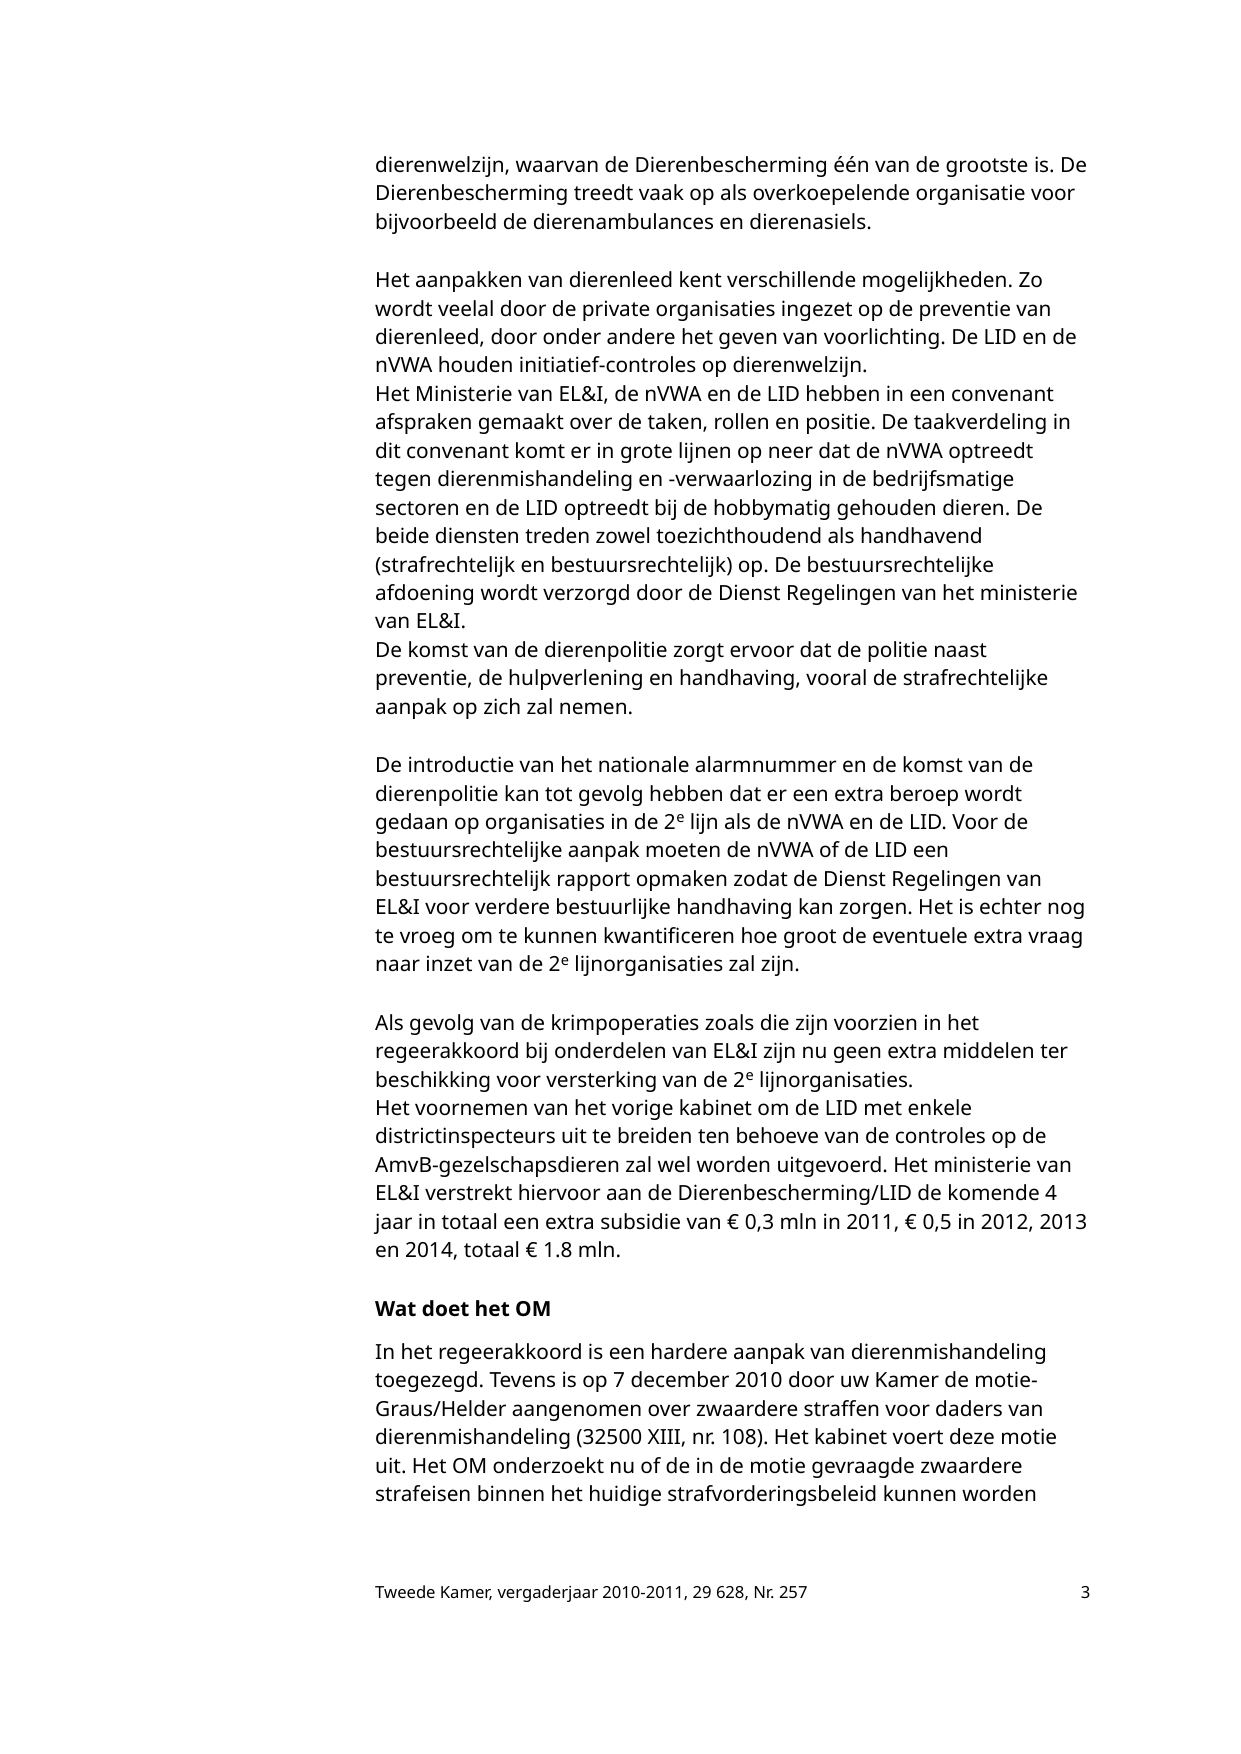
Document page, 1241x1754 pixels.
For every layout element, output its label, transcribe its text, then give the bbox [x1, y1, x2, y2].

text In het regeerakkoord is een hardere aanpak van dierenmishandeling toegezegd. Tevens is op 7 december 2010 door uw Kamer de motie-Graus/Helder aangenomen over zwaardere straffen voor daders van dierenmishandeling (32500 XIII, nr. 108). Het kabinet voert deze motie uit. Het OM onderzoekt nu of de in de motie gevraagde zwaardere strafeisen binnen het huidige strafvorderingsbeleid kunnen worden [375, 1337, 1090, 1508]
text Het voornemen van het vorige kabinet om de LID met enkele districtinspecteurs uit te breiden ten behoeve van de controles op de AmvB-gezelschapsdieren zal wel worden uitgevoerd. Het ministerie van EL&I verstrekt hiervoor aan de Dierenbescherming/LID de komende 4 jaar in totaal een extra subsidie van € 0,3 mln in 2011, € 0,5 in 2012, 2013 en 2014, totaal € 1.8 mln. [375, 1093, 1090, 1264]
text dierenwelzijn, waarvan de Dierenbescherming één van de grootste is. De Dierenbescherming treedt vaak op als overkoepelende organisatie voor bijvoorbeeld de dierenambulances en dierenasiels. [375, 150, 1090, 235]
text Het aanpakken van dierenleed kent verschillende mogelijkheden. Zo wordt veelal door de private organisaties ingezet op de preventie van dierenleed, door onder andere het geven van voorlichting. De LID en de nVWA houden initiatief-controles op dierenwelzijn. [375, 265, 1090, 379]
text De komst van de dierenpolitie zorgt ervoor dat de politie naast preventie, de hulpverlening en handhaving, vooral de strafrechtelijke aanpak op zich zal nemen. [375, 635, 1090, 720]
text Wat doet het OM [375, 1294, 1090, 1322]
text De introductie van het nationale alarmnummer en de komst van de dierenpolitie kan tot gevolg hebben dat er een extra beroep wordt gedaan op organisaties in de 2e lijn als de nVWA en de LID. Voor de bestuursrechtelijke aanpak moeten de nVWA of de LID een bestuursrechtelijk rapport opmaken zodat de Dienst Regelingen van EL&I voor verdere bestuurlijke handhaving kan zorgen. Het is echter nog te vroeg om te kunnen kwantificeren hoe groot de eventuele extra vraag naar inzet van de 2e lijnorganisaties zal zijn. [375, 750, 1090, 978]
text Het Ministerie van EL&I, de nVWA en de LID hebben in een convenant afspraken gemaakt over de taken, rollen en positie. De taakverdeling in dit convenant komt er in grote lijnen op neer dat de nVWA optreedt tegen dierenmishandeling en -verwaarlozing in de bedrijfsmatige sectoren en de LID optreedt bij de hobbymatig gehouden dieren. De beide diensten treden zowel toezichthoudend als handhavend (strafrechtelijk en bestuursrechtelijk) op. De bestuursrechtelijke afdoening wordt verzorgd door de Dienst Regelingen van het ministerie van EL&I. [375, 379, 1090, 635]
text Als gevolg van de krimpoperaties zoals die zijn voorzien in het regeerakkoord bij onderdelen van EL&I zijn nu geen extra middelen ter beschikking voor versterking van de 2e lijnorganisaties. [375, 1008, 1090, 1093]
